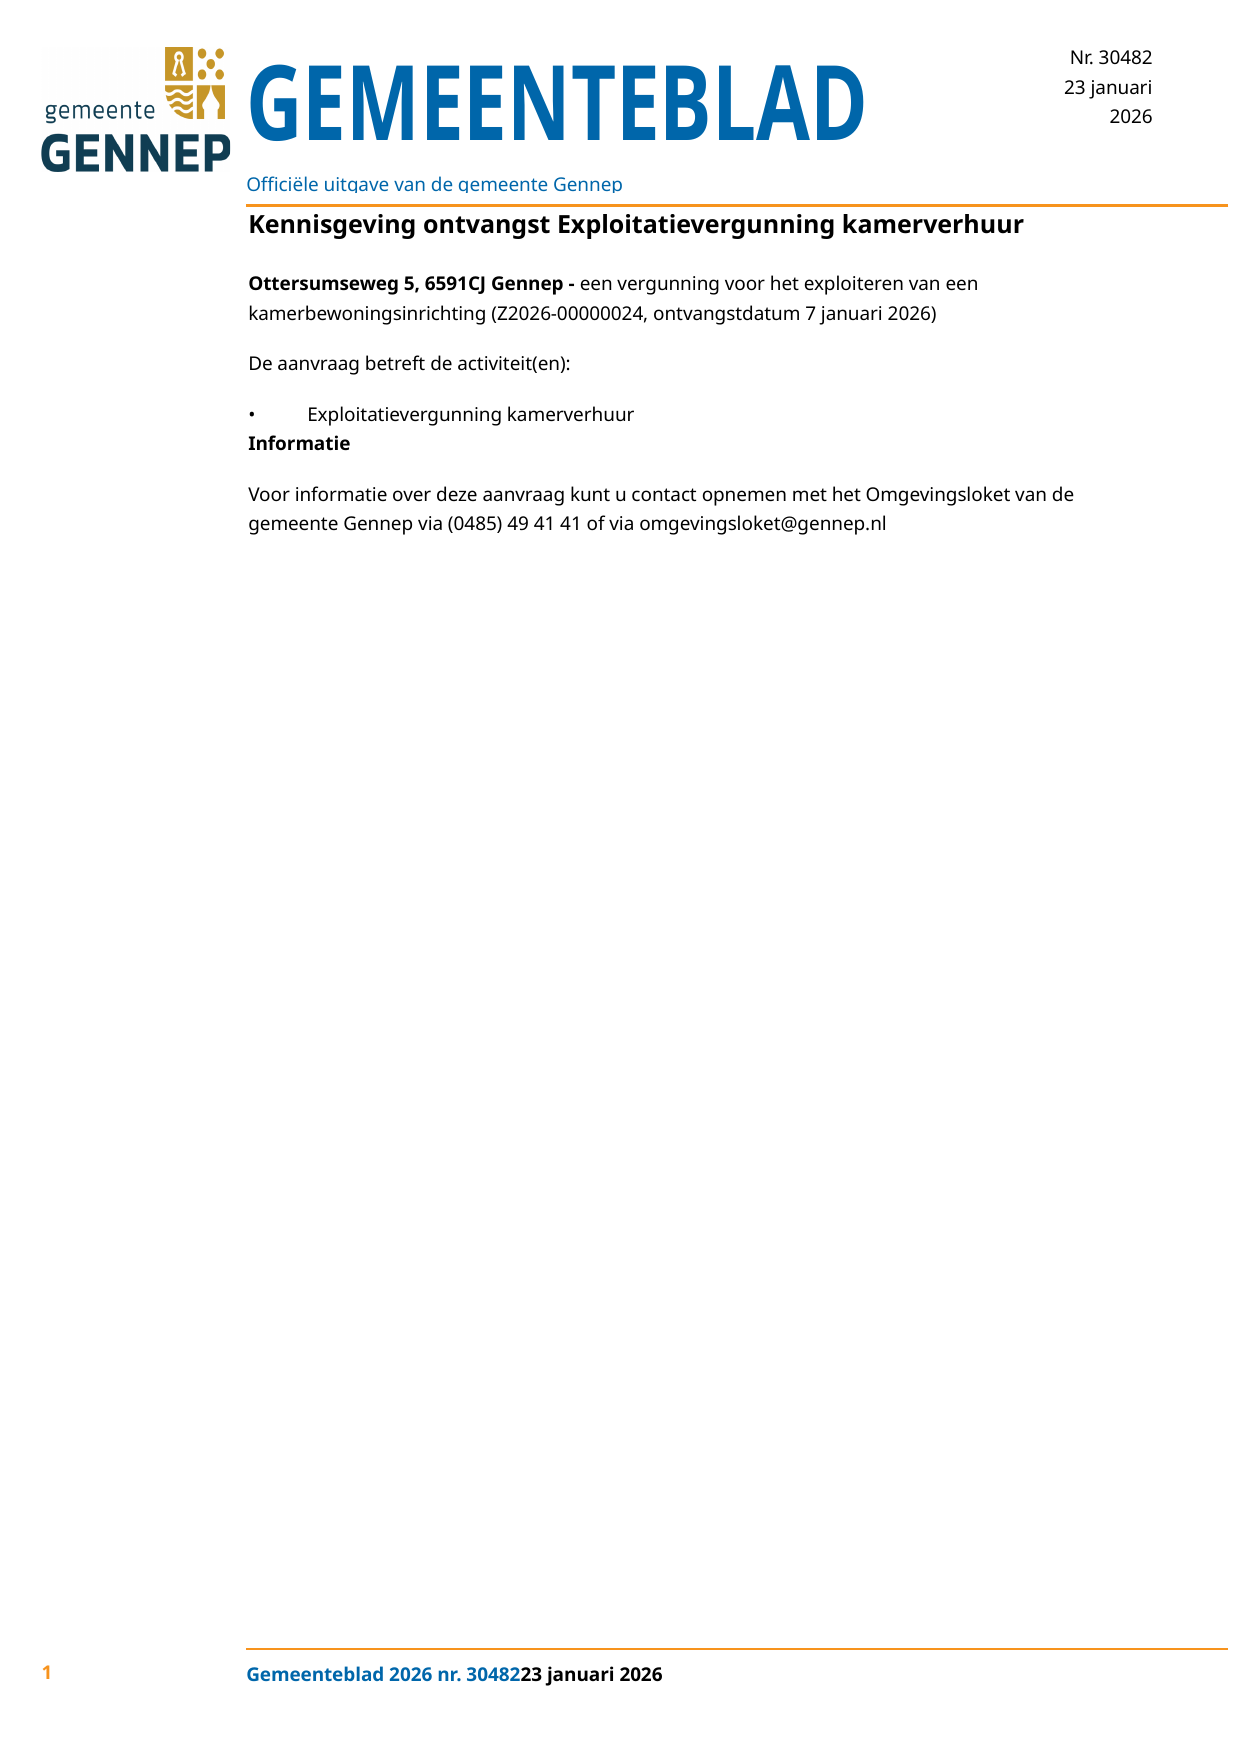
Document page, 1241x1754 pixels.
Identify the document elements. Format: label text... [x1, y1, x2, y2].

list Exploitatievergunning kamerverhuur [248, 401, 1152, 426]
text De aanvraag betreft de activiteit(en): [248, 350, 1152, 376]
text Voor informatie over deze aanvraag kunt u contact opnemen met het Omgevingsloket van de gemeente Gennep via (0485) 49 41 41 of via omgevingsloket@gennep.nl [248, 481, 1152, 536]
text Informatie [248, 430, 1152, 456]
picture [41, 47, 231, 172]
text Ottersumseweg 5, 6591CJ Gennep - een vergunning voor het exploiteren van een kamerbewoningsinrichting (Z2026-00000024, ontvangstdatum 7 januari 2026) [248, 270, 1152, 326]
text Kennisgeving ontvangst Exploitatievergunning kamerverhuur [248, 207, 1152, 241]
